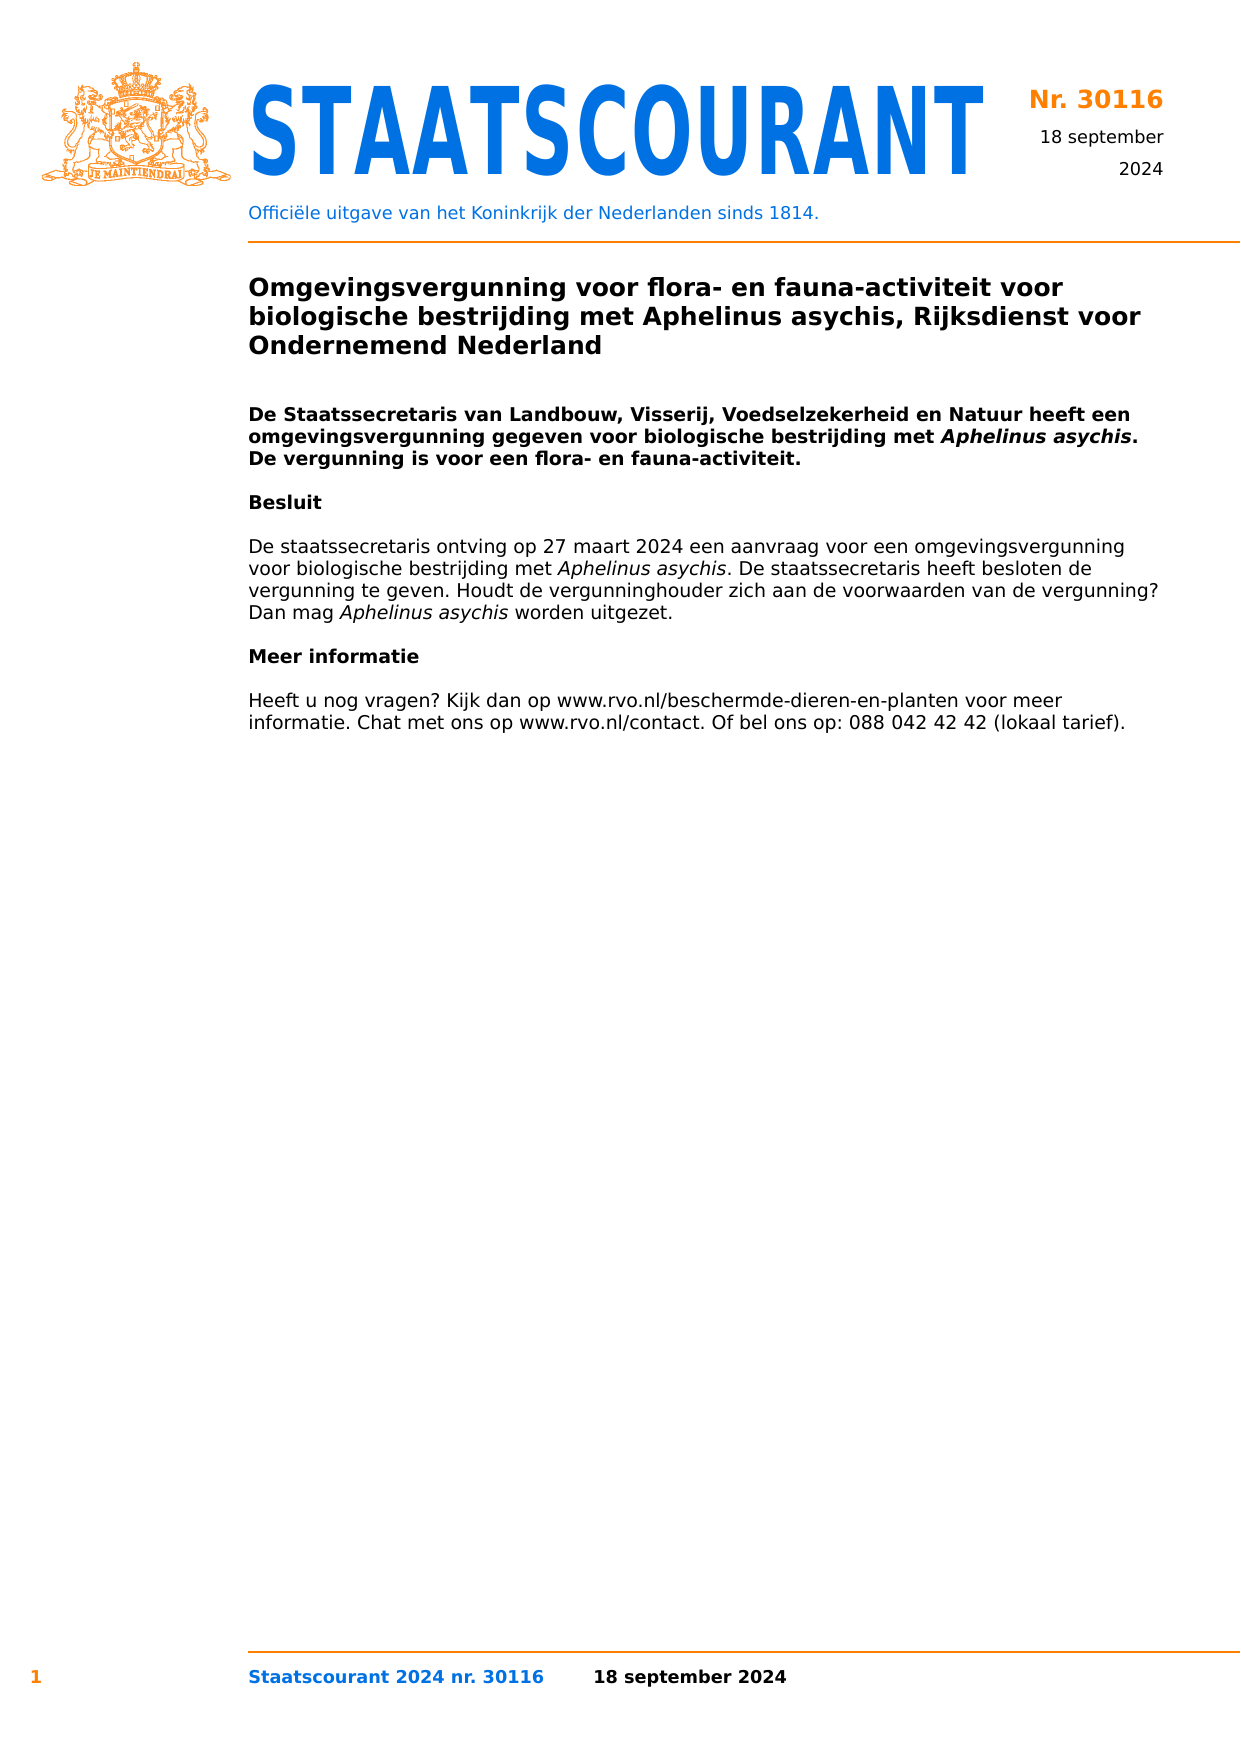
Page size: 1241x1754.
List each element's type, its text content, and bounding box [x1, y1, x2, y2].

text Heeft u nog vragen? Kijk dan op www.rvo.nl/beschermde-dieren-en-planten voor meer informatie. Chat met ons op www.rvo.nl/contact. Of bel ons op: 088 042 42 42 (lokaal tarief). [248, 689, 1163, 733]
table_cell Officiële uitgave van het Koninkrijk der Nederlanden sinds 1814. [248, 203, 1240, 241]
subtitle Besluit [248, 492, 1163, 514]
subtitle Meer informatie [248, 646, 1163, 668]
table_header STAATSCOURANT [248, 62, 998, 203]
text De staatssecretaris ontving op 27 maart 2024 een aanvraag voor een omgevingsvergunning voor biologische bestrijding met Aphelinus asychis. De staatssecretaris heeft besloten de vergunning te geven. Houdt de vergunninghouder zich aan de voorwaarden van de vergunning? Dan mag Aphelinus asychis worden uitgezet. [248, 536, 1163, 624]
table_header [25, 62, 248, 241]
subtitle Omgevingsvergunning voor flora- en fauna-activiteit voor biologische bestrijding met Aphelinus asychis, Rijksdienst voor Ondernemend Nederland [248, 273, 1163, 361]
table_cell 18 september [998, 121, 1240, 153]
text De Staatssecretaris van Landbouw, Visserij, Voedselzekerheid en Natuur heeft een omgevingsvergunning gegeven voor biologische bestrijding met Aphelinus asychis. De vergunning is voor een flora- en fauna-activiteit. [248, 404, 1163, 470]
picture [41, 62, 231, 186]
table_header Nr. 30116 [998, 62, 1240, 121]
table_cell 2024 [998, 153, 1240, 203]
